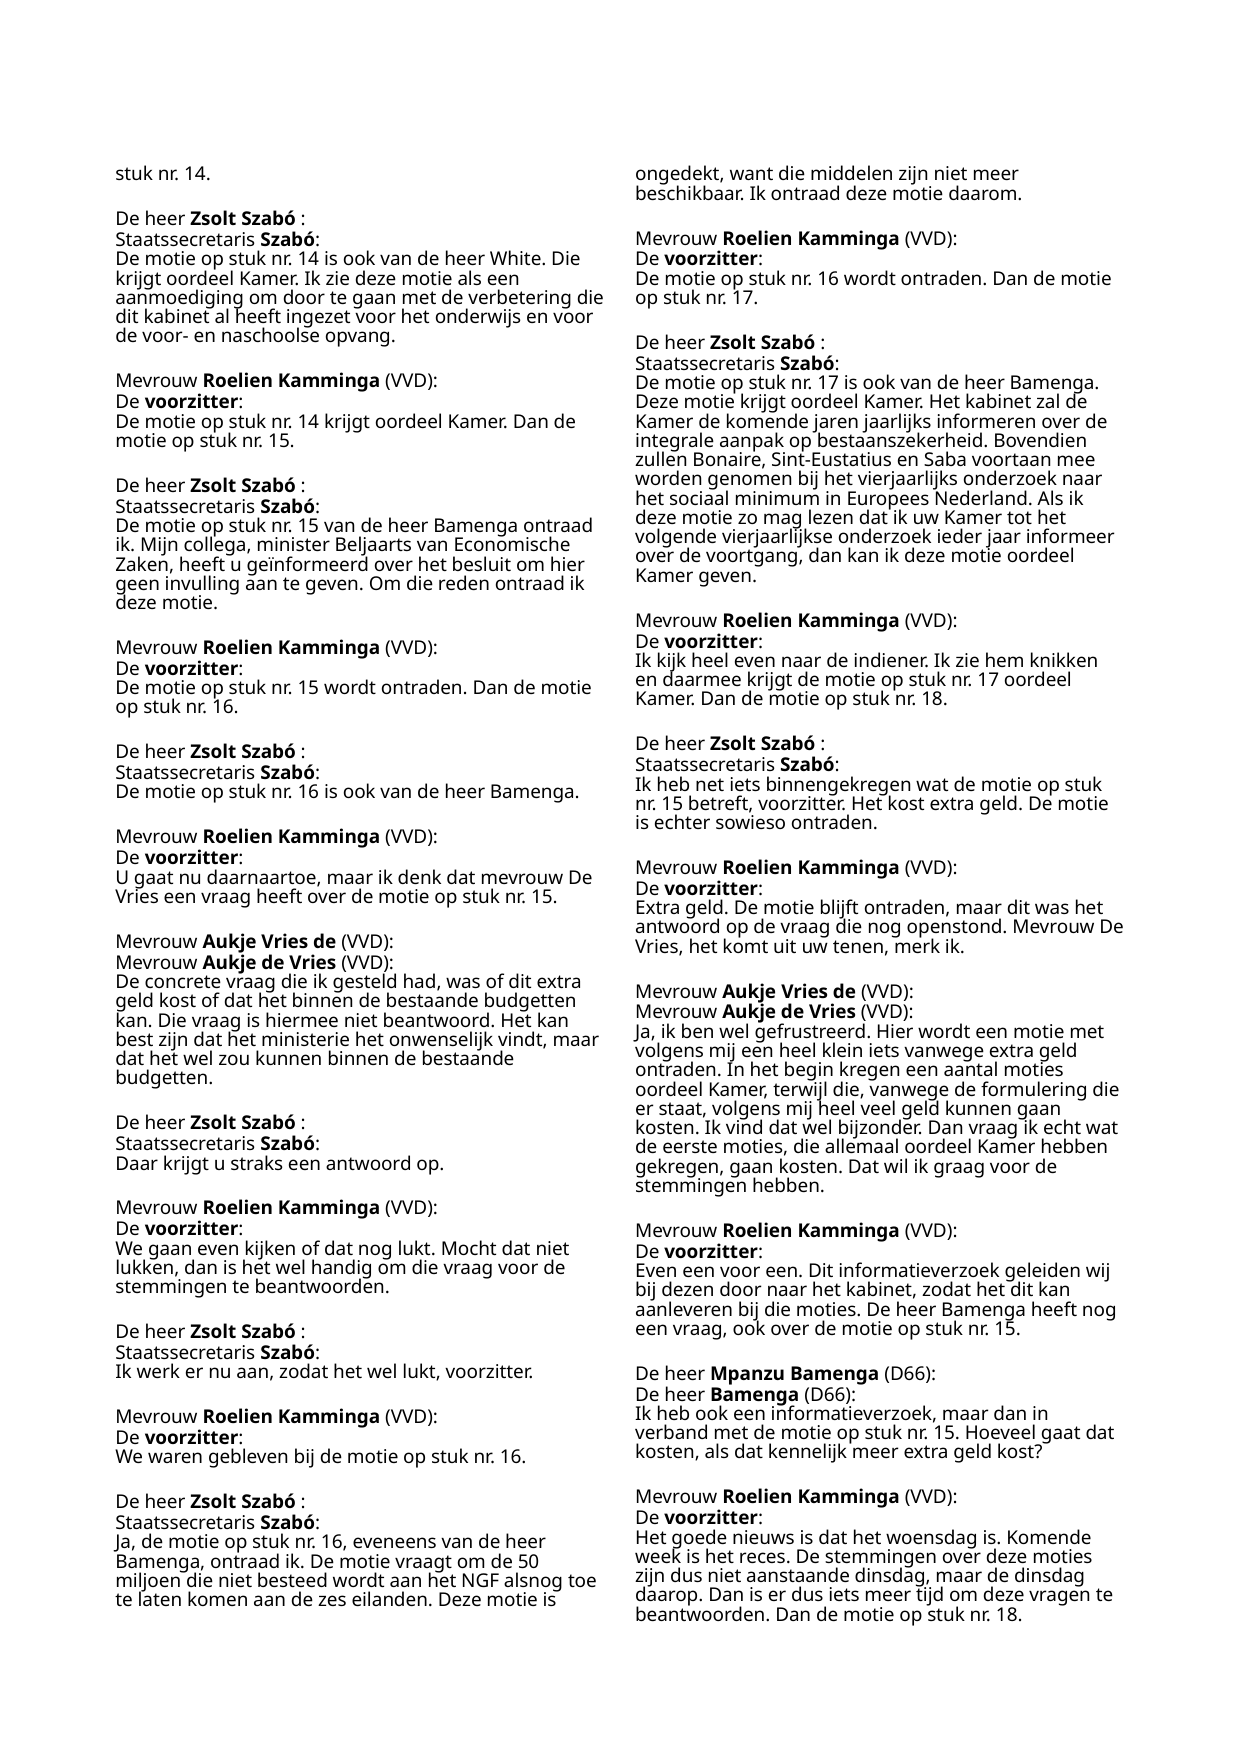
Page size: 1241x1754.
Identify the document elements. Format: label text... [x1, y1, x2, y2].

text De motie op stuk nr. 16 is ook van de heer Bamenga. [115, 783, 605, 803]
text stuk nr. 14. [115, 165, 605, 184]
text De voorzitter: [115, 660, 605, 679]
text De motie op stuk nr. 14 krijgt oordeel Kamer. Dan de motie op stuk nr. 15. [115, 413, 605, 451]
text De heer Mpanzu Bamenga (D66): [635, 1360, 1125, 1386]
text Ik werk er nu aan, zodat het wel lukt, voorzitter. [115, 1363, 605, 1382]
text Staatssecretaris Szabó: [115, 498, 605, 517]
text Mevrouw Roelien Kamminga (VVD): [115, 634, 605, 660]
text Mevrouw Roelien Kamminga (VVD): [115, 824, 605, 849]
text Ja, de motie op stuk nr. 16, eveneens van de heer Bamenga, ontraad ik. De motie vraagt om de 50 miljoen die niet besteed wordt aan het NGF alsnog toe te laten komen aan de zes eilanden. Deze motie is [115, 1533, 605, 1611]
text De heer Zsolt Szabó : [115, 738, 605, 764]
text Mevrouw Aukje de Vries (VVD): [635, 1003, 1125, 1023]
text Mevrouw Aukje Vries de (VVD): [115, 928, 605, 954]
text ongedekt, want die middelen zijn niet meer beschikbaar. Ik ontraad deze motie daarom. [635, 165, 1125, 204]
text Mevrouw Roelien Kamminga (VVD): [115, 1194, 605, 1220]
text Ik heb ook een informatieverzoek, maar dan in verband met de motie op stuk nr. 15. Hoeveel gaat dat kosten, als dat kennelijk meer extra geld kost? [635, 1405, 1125, 1463]
text Mevrouw Roelien Kamminga (VVD): [635, 1484, 1125, 1509]
text De voorzitter: [115, 849, 605, 869]
text De voorzitter: [635, 633, 1125, 652]
text De motie op stuk nr. 14 is ook van de heer White. Die krijgt oordeel Kamer. Ik zie deze motie als een aanmoediging om door te gaan met de verbetering die dit kabinet al heeft ingezet voor het onderwijs en voor de voor- en naschoolse opvang. [115, 250, 605, 347]
text Mevrouw Roelien Kamminga (VVD): [635, 1217, 1125, 1243]
text De heer Zsolt Szabó : [635, 329, 1125, 355]
text Mevrouw Roelien Kamminga (VVD): [115, 368, 605, 393]
text De heer Zsolt Szabó : [115, 1318, 605, 1344]
text Staatssecretaris Szabó: [115, 231, 605, 250]
text De heer Zsolt Szabó : [115, 1109, 605, 1135]
text Mevrouw Roelien Kamminga (VVD): [115, 1403, 605, 1429]
text Ik heb net iets binnengekregen wat de motie op stuk nr. 15 betreft, voorzitter. Het kost extra geld. De motie is echter sowieso ontraden. [635, 776, 1125, 833]
text De concrete vraag die ik gesteld had, was of dit extra geld kost of dat het binnen de bestaande budgetten kan. Die vraag is hiermee niet beantwoord. Het kan best zijn dat het ministerie het onwenselijk vindt, maar dat het wel zou kunnen binnen de bestaande budgetten. [115, 973, 605, 1089]
text U gaat nu daarnaartoe, maar ik denk dat mevrouw De Vries een vraag heeft over de motie op stuk nr. 15. [115, 869, 605, 907]
text Staatssecretaris Szabó: [115, 764, 605, 783]
text De heer Zsolt Szabó : [115, 1488, 605, 1514]
text De motie op stuk nr. 15 van de heer Bamenga ontraad ik. Mijn collega, minister Beljaarts van Economische Zaken, heeft u geïnformeerd over het besluit om hier geen invulling aan te geven. Om die reden ontraad ik deze motie. [115, 517, 605, 613]
text De voorzitter: [115, 1429, 605, 1448]
text Ik kijk heel even naar de indiener. Ik zie hem knikken en daarmee krijgt de motie op stuk nr. 17 oordeel Kamer. Dan de motie op stuk nr. 18. [635, 652, 1125, 710]
text Staatssecretaris Szabó: [115, 1135, 605, 1154]
text Mevrouw Roelien Kamminga (VVD): [635, 854, 1125, 880]
text Staatssecretaris Szabó: [115, 1344, 605, 1363]
text De heer Zsolt Szabó : [115, 205, 605, 231]
text De heer Bamenga (D66): [635, 1386, 1125, 1405]
text Mevrouw Aukje de Vries (VVD): [115, 954, 605, 973]
text Daar krijgt u straks een antwoord op. [115, 1154, 605, 1174]
text Staatssecretaris Szabó: [115, 1514, 605, 1533]
text We waren gebleven bij de motie op stuk nr. 16. [115, 1448, 605, 1468]
text Mevrouw Aukje Vries de (VVD): [635, 978, 1125, 1003]
text De voorzitter: [115, 393, 605, 413]
text Staatssecretaris Szabó: [635, 355, 1125, 374]
text Staatssecretaris Szabó: [635, 756, 1125, 776]
text Ja, ik ben wel gefrustreerd. Hier wordt een motie met volgens mij een heel klein iets vanwege extra geld ontraden. In het begin kregen een aantal moties oordeel Kamer, terwijl die, vanwege de formulering die er staat, volgens mij heel veel geld kunnen gaan kosten. Ik vind dat wel bijzonder. Dan vraag ik echt wat de eerste moties, die allemaal oordeel Kamer hebben gekregen, gaan kosten. Dat wil ik graag voor de stemmingen hebben. [635, 1023, 1125, 1196]
text De motie op stuk nr. 17 is ook van de heer Bamenga. Deze motie krijgt oordeel Kamer. Het kabinet zal de Kamer de komende jaren jaarlijks informeren over de integrale aanpak op bestaanszekerheid. Bovendien zullen Bonaire, Sint-Eustatius en Saba voortaan mee worden genomen bij het vierjaarlijks onderzoek naar het sociaal minimum in Europees Nederland. Als ik deze motie zo mag lezen dat ik uw Kamer tot het volgende vierjaarlijkse onderzoek ieder jaar informeer over de voortgang, dan kan ik deze motie oordeel Kamer geven. [635, 374, 1125, 586]
text Even een voor een. Dit informatieverzoek geleiden wij bij dezen door naar het kabinet, zodat het dit kan aanleveren bij die moties. De heer Bamenga heeft nog een vraag, ook over de motie op stuk nr. 15. [635, 1262, 1125, 1339]
text Mevrouw Roelien Kamminga (VVD): [635, 225, 1125, 250]
text Het goede nieuws is dat het woensdag is. Komende week is het reces. De stemmingen over deze moties zijn dus niet aanstaande dinsdag, maar de dinsdag daarop. Dan is er dus iets meer tijd om deze vragen te beantwoorden. Dan de motie op stuk nr. 18. [635, 1529, 1125, 1625]
text De motie op stuk nr. 15 wordt ontraden. Dan de motie op stuk nr. 16. [115, 679, 605, 718]
text We gaan even kijken of dat nog lukt. Mocht dat niet lukken, dan is het wel handig om die vraag voor de stemmingen te beantwoorden. [115, 1239, 605, 1297]
text De voorzitter: [115, 1220, 605, 1239]
text De voorzitter: [635, 1509, 1125, 1529]
text De heer Zsolt Szabó : [635, 731, 1125, 756]
text De voorzitter: [635, 880, 1125, 899]
text De voorzitter: [635, 1243, 1125, 1262]
text De heer Zsolt Szabó : [115, 472, 605, 498]
text De voorzitter: [635, 250, 1125, 270]
text Extra geld. De motie blijft ontraden, maar dit was het antwoord op de vraag die nog openstond. Mevrouw De Vries, het komt uit uw tenen, merk ik. [635, 899, 1125, 957]
text De motie op stuk nr. 16 wordt ontraden. Dan de motie op stuk nr. 17. [635, 270, 1125, 308]
text Mevrouw Roelien Kamminga (VVD): [635, 607, 1125, 633]
